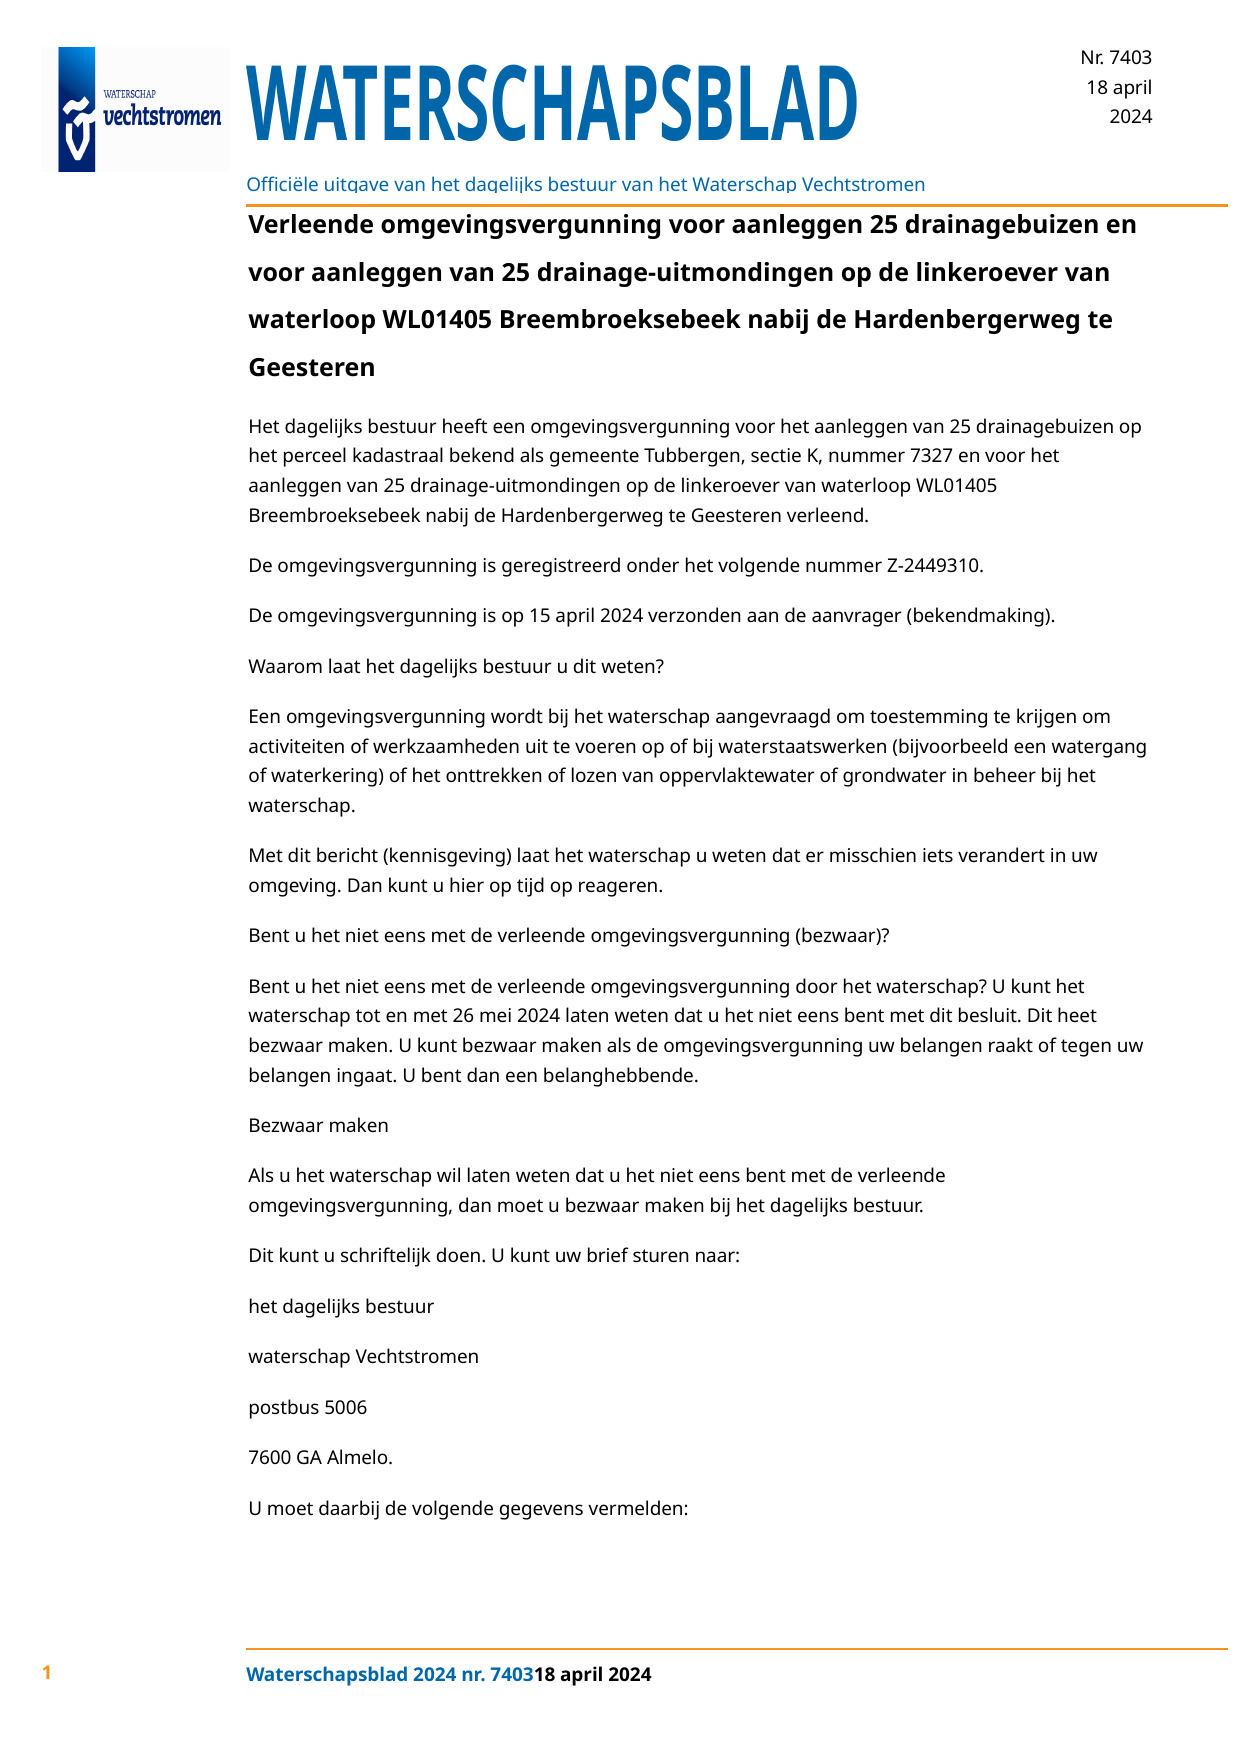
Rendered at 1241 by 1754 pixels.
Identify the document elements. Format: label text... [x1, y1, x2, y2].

text postbus 5006 [248, 1394, 1152, 1420]
text Bent u het niet eens met de verleende omgevingsvergunning (bezwaar)? [248, 923, 1152, 948]
text Een omgevingsvergunning wordt bij het waterschap aangevraagd om toestemming te krijgen om activiteiten of werkzaamheden uit te voeren op of bij waterstaatswerken (bijvoorbeeld een watergang of waterkering) of het onttrekken of lozen van oppervlaktewater of grondwater in beheer bij het waterschap. [248, 703, 1152, 818]
text U moet daarbij de volgende gegevens vermelden: [248, 1495, 1152, 1521]
text De omgevingsvergunning is geregistreerd onder het volgende nummer Z-2449310. [248, 552, 1152, 578]
text Bent u het niet eens met de verleende omgevingsvergunning door het waterschap? U kunt het waterschap tot en met 26 mei 2024 laten weten dat u het niet eens bent met dit besluit. Dit heet bezwaar maken. U kunt bezwaar maken als de omgevingsvergunning uw belangen raakt of tegen uw belangen ingaat. U bent dan een belanghebbende. [248, 973, 1152, 1088]
text Het dagelijks bestuur heeft een omgevingsvergunning voor het aanleggen van 25 drainagebuizen op het perceel kadastraal bekend als gemeente Tubbergen, sectie K, nummer 7327 en voor het aanleggen van 25 drainage-uitmondingen op de linkeroever van waterloop WL01405 Breembroeksebeek nabij de Hardenbergerweg te Geesteren verleend. [248, 413, 1152, 528]
text 7600 GA Almelo. [248, 1444, 1152, 1470]
text Verleende omgevingsvergunning voor aanleggen 25 drainagebuizen en voor aanleggen van 25 drainage-uitmondingen op de linkeroever van waterloop WL01405 Breembroeksebeek nabij de Hardenbergerweg te Geesteren [248, 207, 1152, 384]
text Bezwaar maken [248, 1112, 1152, 1138]
text Waarom laat het dagelijks bestuur u dit weten? [248, 653, 1152, 679]
text Met dit bericht (kennisgeving) laat het waterschap u weten dat er misschien iets verandert in uw omgeving. Dan kunt u hier op tijd op reageren. [248, 843, 1152, 898]
text Dit kunt u schriftelijk doen. U kunt uw brief sturen naar: [248, 1243, 1152, 1268]
picture [41, 47, 231, 172]
text Als u het waterschap wil laten weten dat u het niet eens bent met de verleende omgevingsvergunning, dan moet u bezwaar maken bij het dagelijks bestuur. [248, 1163, 1152, 1218]
text waterschap Vechtstromen [248, 1343, 1152, 1369]
text De omgevingsvergunning is op 15 april 2024 verzonden aan de aanvrager (bekendmaking). [248, 603, 1152, 628]
text het dagelijks bestuur [248, 1293, 1152, 1319]
